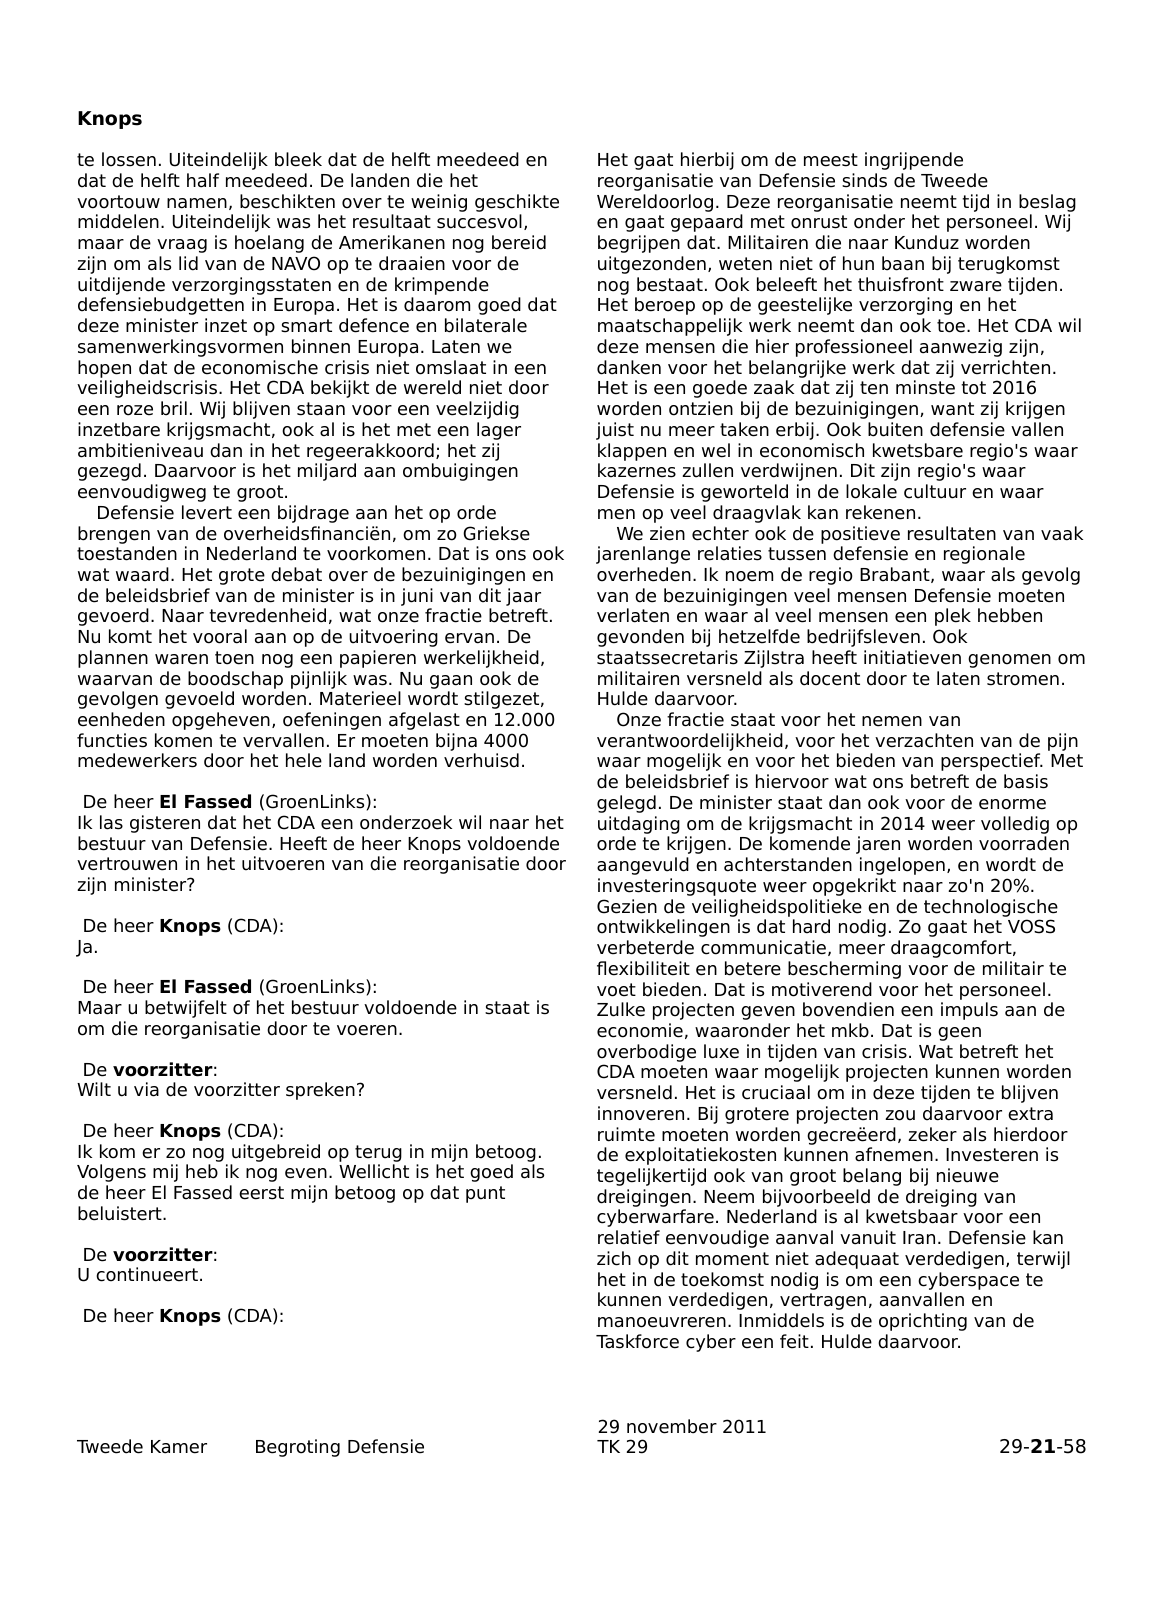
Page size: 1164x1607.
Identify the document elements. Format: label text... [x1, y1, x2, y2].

text Ja. [77, 936, 567, 957]
text De voorzitter: [77, 1059, 567, 1080]
text De heer El Fassed (GroenLinks): [77, 977, 567, 998]
text te lossen. Uiteindelijk bleek dat de helft meedeed en dat de helft half meedeed. De landen die het voortouw namen, beschikten over te weinig geschikte middelen. Uiteindelijk was het resultaat succesvol, maar de vraag is hoelang de Amerikanen nog bereid zijn om als lid van de NAVO op te draaien voor de uitdijende verzorgingsstaten en de krimpende defensiebudgetten in Europa. Het is daarom goed dat deze minister inzet op smart defence en bilaterale samenwerkingsvormen binnen Europa. Laten we hopen dat de economische crisis niet omslaat in een veiligheidscrisis. Het CDA bekijkt de wereld niet door een roze bril. Wij blijven staan voor een veelzijdig inzetbare krijgsmacht, ook al is het met een lager ambitieniveau dan in het regeerakkoord; het zij gezegd. Daarvoor is het miljard aan ombuigingen eenvoudigweg te groot. [77, 150, 567, 503]
text De heer Knops (CDA): [77, 1306, 567, 1327]
text De voorzitter: [77, 1244, 567, 1265]
text Ik kom er zo nog uitgebreid op terug in mijn betoog. Volgens mij heb ik nog even. Wellicht is het goed als de heer El Fassed eerst mijn betoog op dat punt beluistert. [77, 1142, 567, 1224]
text Het gaat hierbij om de meest ingrijpende reorganisatie van Defensie sinds de Tweede Wereldoorlog. Deze reorganisatie neemt tijd in beslag en gaat gepaard met onrust onder het personeel. Wij begrijpen dat. Militairen die naar Kunduz worden uitgezonden, weten niet of hun baan bij terugkomst nog bestaat. Ook beleeft het thuisfront zware tijden. Het beroep op de geestelijke verzorging en het maatschappelijk werk neemt dan ook toe. Het CDA wil deze mensen die hier professioneel aanwezig zijn, danken voor het belangrijke werk dat zij verrichten. Het is een goede zaak dat zij ten minste tot 2016 worden ontzien bij de bezuinigingen, want zij krijgen juist nu meer taken erbij. Ook buiten defensie vallen klappen en wel in economisch kwetsbare regio's waar kazernes zullen verdwijnen. Dit zijn regio's waar Defensie is geworteld in de lokale cultuur en waar men op veel draagvlak kan rekenen. [596, 150, 1087, 523]
text Wilt u via de voorzitter spreken? [77, 1080, 567, 1101]
text Maar u betwijfelt of het bestuur voldoende in staat is om die reorganisatie door te voeren. [77, 998, 567, 1039]
text Defensie levert een bijdrage aan het op orde brengen van de overheidsfinanciën, om zo Griekse toestanden in Nederland te voorkomen. Dat is ons ook wat waard. Het grote debat over de bezuinigingen en de beleidsbrief van de minister is in juni van dit jaar gevoerd. Naar tevredenheid, wat onze fractie betreft. Nu komt het vooral aan op de uitvoering ervan. De plannen waren toen nog een papieren werkelijkheid, waarvan de boodschap pijnlijk was. Nu gaan ook de gevolgen gevoeld worden. Materieel wordt stilgezet, eenheden opgeheven, oefeningen afgelast en 12.000 functies komen te vervallen. Er moeten bijna 4000 medewerkers door het hele land worden verhuisd. [77, 503, 567, 772]
text De heer Knops (CDA): [77, 916, 567, 936]
text De heer Knops (CDA): [77, 1121, 567, 1142]
text Onze fractie staat voor het nemen van verantwoordelijkheid, voor het verzachten van de pijn waar mogelijk en voor het bieden van perspectief. Met de beleidsbrief is hiervoor wat ons betreft de basis gelegd. De minister staat dan ook voor de enorme uitdaging om de krijgsmacht in 2014 weer volledig op orde te krijgen. De komende jaren worden voorraden aangevuld en achterstanden ingelopen, en wordt de investeringsquote weer opgekrikt naar zo'n 20%. Gezien de veiligheidspolitieke en de technologische ontwikkelingen is dat hard nodig. Zo gaat het VOSS verbeterde communicatie, meer draagcomfort, flexibiliteit en betere bescherming voor de militair te voet bieden. Dat is motiverend voor het personeel. Zulke projecten geven bovendien een impuls aan de economie, waaronder het mkb. Dat is geen overbodige luxe in tijden van crisis. Wat betreft het CDA moeten waar mogelijk projecten kunnen worden versneld. Het is cruciaal om in deze tijden te blijven innoveren. Bij grotere projecten zou daarvoor extra ruimte moeten worden gecreëerd, zeker als hierdoor de exploitatiekosten kunnen afnemen. Investeren is tegelijkertijd ook van groot belang bij nieuwe dreigingen. Neem bijvoorbeeld de dreiging van cyberwarfare. Nederland is al kwetsbaar voor een relatief eenvoudige aanval vanuit Iran. Defensie kan zich op dit moment niet adequaat verdedigen, terwijl het in de toekomst nodig is om een cyberspace te kunnen verdedigen, vertragen, aanvallen en manoeuvreren. Inmiddels is de oprichting van de Taskforce cyber een feit. Hulde daarvoor. [596, 710, 1087, 1352]
text Ik las gisteren dat het CDA een onderzoek wil naar het bestuur van Defensie. Heeft de heer Knops voldoende vertrouwen in het uitvoeren van die reorganisatie door zijn minister? [77, 813, 567, 896]
text U continueert. [77, 1265, 567, 1286]
text De heer El Fassed (GroenLinks): [77, 792, 567, 813]
text We zien echter ook de positieve resultaten van vaak jarenlange relaties tussen defensie en regionale overheden. Ik noem de regio Brabant, waar als gevolg van de bezuinigingen veel mensen Defensie moeten verlaten en waar al veel mensen een plek hebben gevonden bij hetzelfde bedrijfsleven. Ook staatssecretaris Zijlstra heeft initiatieven genomen om militairen versneld als docent door te laten stromen. Hulde daarvoor. [596, 523, 1087, 710]
